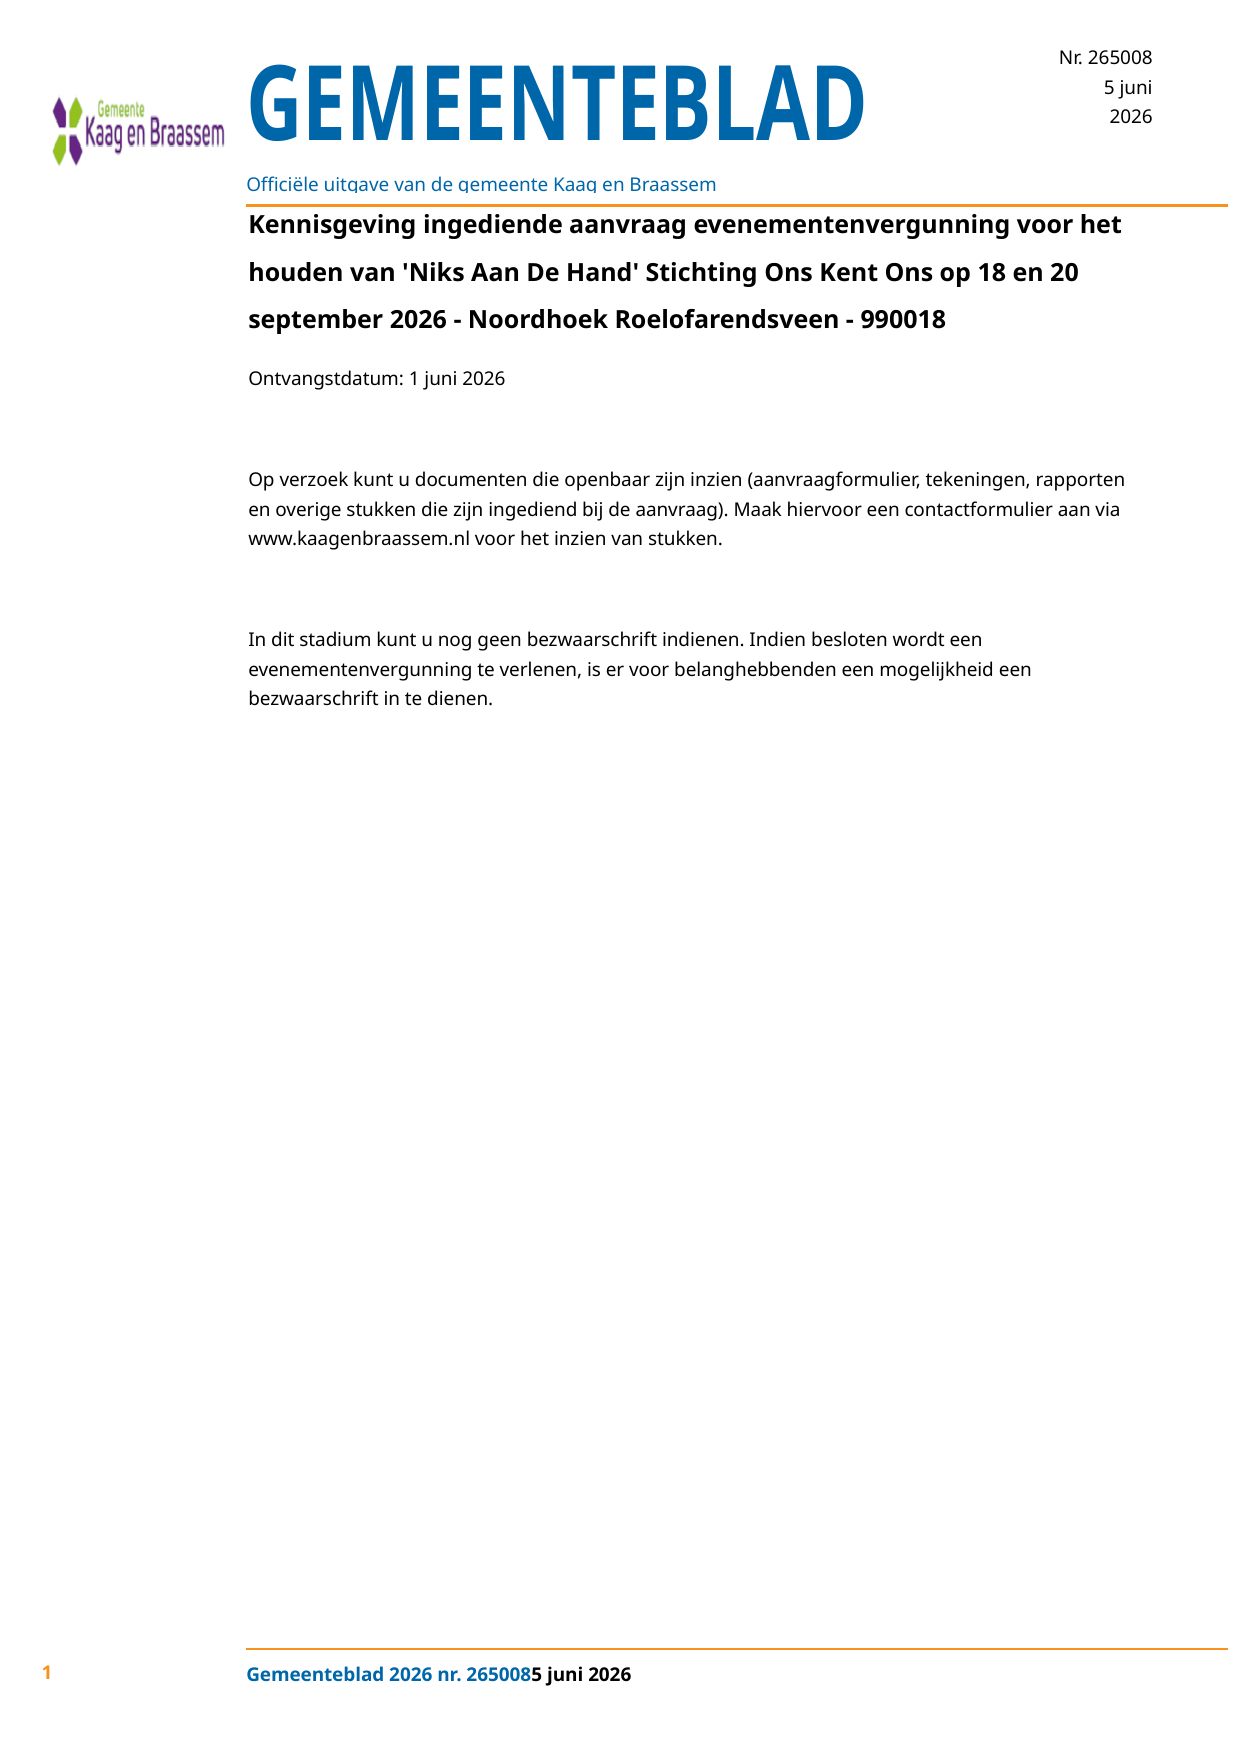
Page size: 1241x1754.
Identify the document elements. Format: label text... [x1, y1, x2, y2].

text Ontvangstdatum: 1 juni 2026 [248, 366, 1152, 391]
text Kennisgeving ingediende aanvraag evenementenvergunning voor het houden van 'Niks Aan De Hand' Stichting Ons Kent Ons op 18 en 20 september 2026 - Noordhoek Roelofarendsveen - 990018 [248, 207, 1152, 336]
text In dit stadium kunt u nog geen bezwaarschrift indienen. Indien besloten wordt een evenementenvergunning te verlenen, is er voor belanghebbenden een mogelijkheid een bezwaarschrift in te dienen. [248, 626, 1152, 711]
text Op verzoek kunt u documenten die openbaar zijn inzien (aanvraagformulier, tekeningen, rapporten en overige stukken die zijn ingediend bij de aanvraag). Maak hiervoor een contactformulier aan via www.kaagenbraassem.nl voor het inzien van stukken. [248, 466, 1152, 551]
picture [41, 47, 231, 172]
